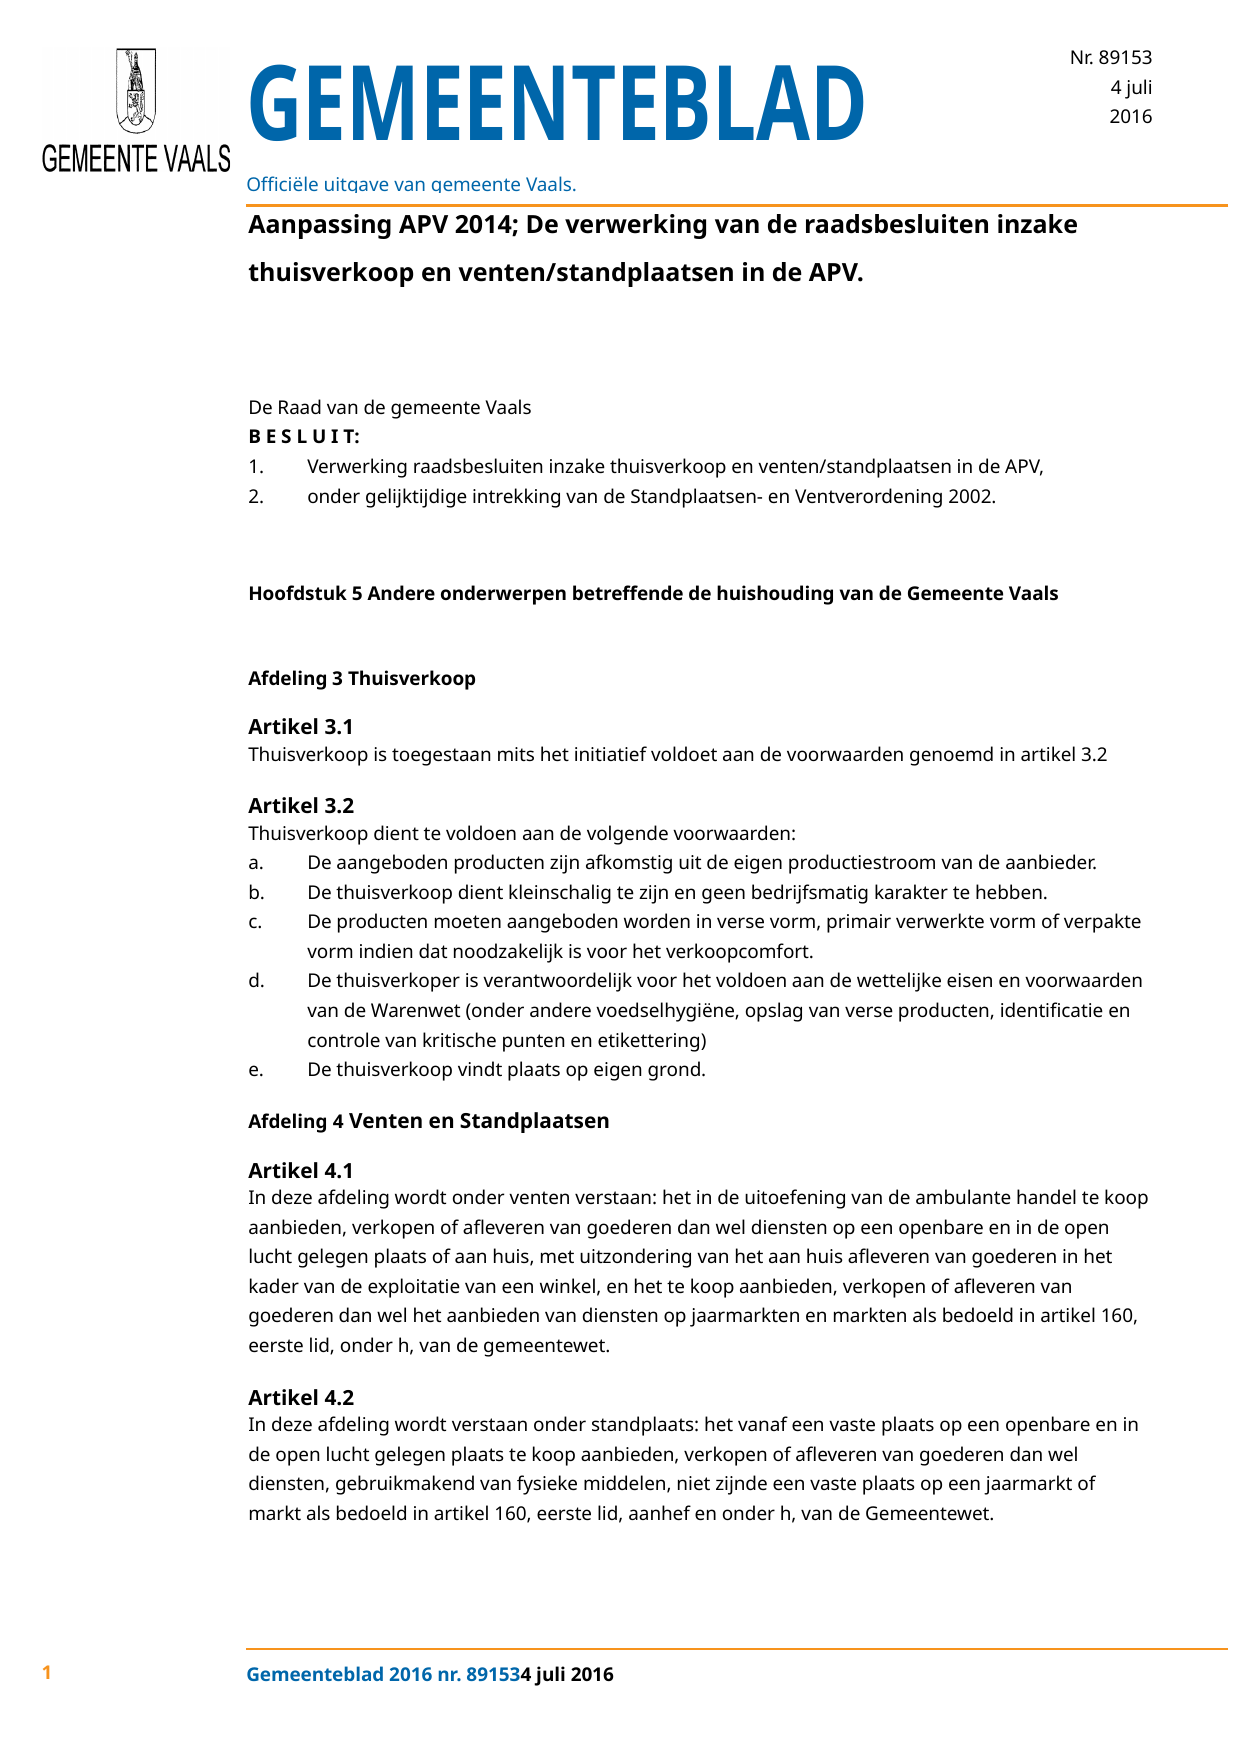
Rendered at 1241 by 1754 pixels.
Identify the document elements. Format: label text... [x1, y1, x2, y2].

text In deze afdeling wordt onder venten verstaan: het in de uitoefening van de ambulante handel te koop aanbieden, verkopen of afleveren van goederen dan wel diensten op een openbare en in de open lucht gelegen plaats of aan huis, met uitzondering van het aan huis afleveren van goederen in het kader van de exploitatie van een winkel, en het te koop aanbieden, verkopen of afleveren van goederen dan wel het aanbieden van diensten op jaarmarkten en markten als bedoeld in artikel 160, eerste lid, onder h, van de gemeentewet. [248, 1184, 1152, 1358]
list Verwerking raadsbesluiten inzake thuisverkoop en venten/standplaatsen in de APV, [248, 453, 1152, 479]
list De thuisverkoop vindt plaats op eigen grond. [248, 1056, 1152, 1082]
text Hoofdstuk 5 Andere onderwerpen betreffende de huishouding van de Gemeente Vaals [248, 580, 1152, 606]
picture [41, 47, 231, 172]
text Artikel 4.1 [248, 1156, 1152, 1184]
list onder gelijktijdige intrekking van de Standplaatsen- en Ventverordening 2002. [248, 483, 1152, 508]
text De Raad van de gemeente Vaals [248, 394, 1152, 420]
text Afdeling 3 Thuisverkoop [248, 663, 1152, 692]
list De aangeboden producten zijn afkomstig uit de eigen productiestroom van de aanbieder. [248, 849, 1152, 875]
text In deze afdeling wordt verstaan onder standplaats: het vanaf een vaste plaats op een openbare en in de open lucht gelegen plaats te koop aanbieden, verkopen of afleveren van goederen dan wel diensten, gebruikmakend van fysieke middelen, niet zijnde een vaste plaats op een jaarmarkt of markt als bedoeld in artikel 160, eerste lid, aanhef en onder h, van de Gemeentewet. [248, 1411, 1152, 1526]
list De thuisverkoper is verantwoordelijk voor het voldoen aan de wettelijke eisen en voorwaarden van de Warenwet (onder andere voedselhygiëne, opslag van verse producten, identificatie en controle van kritische punten en etikettering) [248, 968, 1152, 1052]
text Thuisverkoop is toegestaan mits het initiatief voldoet aan de voorwaarden genoemd in artikel 3.2 [248, 741, 1152, 767]
text Artikel 3.2 [248, 791, 1152, 820]
list De producten moeten aangeboden worden in verse vorm, primair verwerkte vorm of verpakte vorm indien dat noodzakelijk is voor het verkoopcomfort. [248, 908, 1152, 964]
list De thuisverkoop dient kleinschalig te zijn en geen bedrijfsmatig karakter te hebben. [248, 879, 1152, 904]
text B E S L U I T: [248, 424, 1152, 449]
text Artikel 3.1 [248, 712, 1152, 741]
text Aanpassing APV 2014; De verwerking van de raadsbesluiten inzake thuisverkoop en venten/standplaatsen in de APV. [248, 207, 1152, 288]
text Afdeling 4 Venten en Standplaatsen [248, 1107, 1152, 1135]
text Artikel 4.2 [248, 1383, 1152, 1411]
text Thuisverkoop dient te voldoen aan de volgende voorwaarden: [248, 820, 1152, 845]
